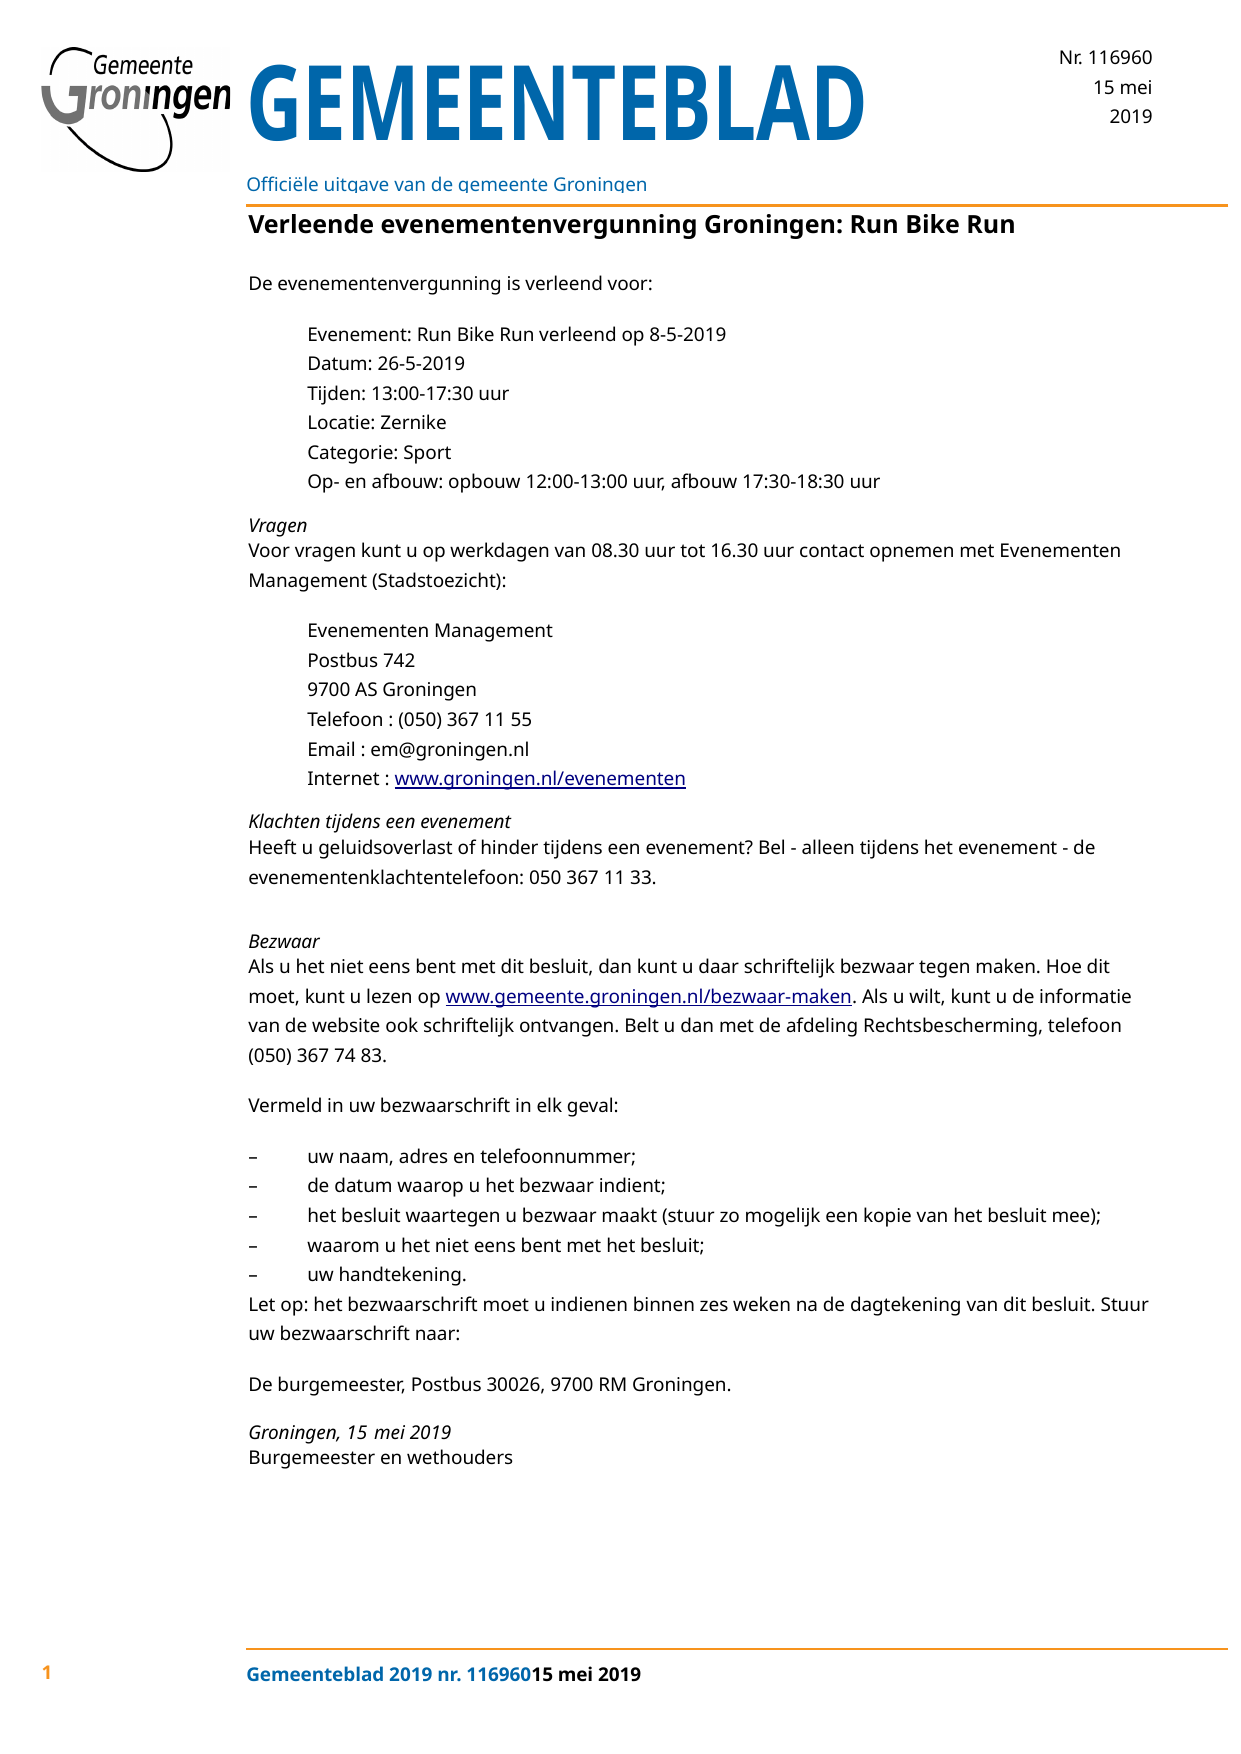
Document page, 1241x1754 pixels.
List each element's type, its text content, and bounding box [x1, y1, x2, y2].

list Categorie: Sport [248, 439, 1152, 465]
list Datum: 26-5-2019 [248, 350, 1152, 376]
text Verleende evenementenvergunning Groningen: Run Bike Run [248, 207, 1152, 241]
text De evenementenvergunning is verleend voor: [248, 270, 1152, 296]
list de datum waarop u het bezwaar indient; [248, 1173, 1152, 1198]
list Evenement: Run Bike Run verleend op 8-5-2019 [248, 321, 1152, 346]
picture [41, 47, 231, 172]
text Klachten tijdens een evenement [248, 808, 1152, 834]
list uw naam, adres en telefoonnummer; [248, 1143, 1152, 1169]
text Groningen, 15 mei 2019 [248, 1419, 1152, 1444]
list Op- en afbouw: opbouw 12:00-13:00 uur, afbouw 17:30-18:30 uur [248, 469, 1152, 494]
text Vragen [248, 512, 1152, 537]
list Locatie: Zernike [248, 409, 1152, 435]
text Voor vragen kunt u op werkdagen van 08.30 uur tot 16.30 uur contact opnemen met Evenementen Management (Stadstoezicht): [248, 537, 1152, 593]
list Telefoon : (050) 367 11 55 [248, 706, 1152, 732]
list Postbus 742 [248, 647, 1152, 673]
list 9700 AS Groningen [248, 677, 1152, 702]
list Evenementen Management [248, 617, 1152, 643]
list Tijden: 13:00-17:30 uur [248, 380, 1152, 406]
list het besluit waartegen u bezwaar maakt (stuur zo mogelijk een kopie van het besluit mee); [248, 1202, 1152, 1228]
text Bezwaar [248, 928, 1152, 953]
text De burgemeester, Postbus 30026, 9700 RM Groningen. [248, 1371, 1152, 1397]
text Heeft u geluidsoverlast of hinder tijdens een evenement? Bel - alleen tijdens het evenement - de evenementenklachtentelefoon: 050 367 11 33. [248, 834, 1152, 889]
text Vermeld in uw bezwaarschrift in elk geval: [248, 1093, 1152, 1118]
list Email : em@groningen.nl [248, 736, 1152, 762]
text Als u het niet eens bent met dit besluit, dan kunt u daar schriftelijk bezwaar tegen maken. Hoe dit moet, kunt u lezen op www.gemeente.groningen.nl/bezwaar-maken. Als u wilt, kunt u de informatie van de website ook schriftelijk ontvangen. Belt u dan met de afdeling Rechtsbescherming, telefoon (050) 367 74 83. [248, 953, 1152, 1068]
list Internet : www.groningen.nl/evenementen [248, 765, 1152, 791]
list waarom u het niet eens bent met het besluit; [248, 1232, 1152, 1258]
text Let op: het bezwaarschrift moet u indienen binnen zes weken na de dagtekening van dit besluit. Stuur uw bezwaarschrift naar: [248, 1291, 1152, 1346]
text Burgemeester en wethouders [248, 1444, 1152, 1470]
list uw handtekening. [248, 1261, 1152, 1287]
